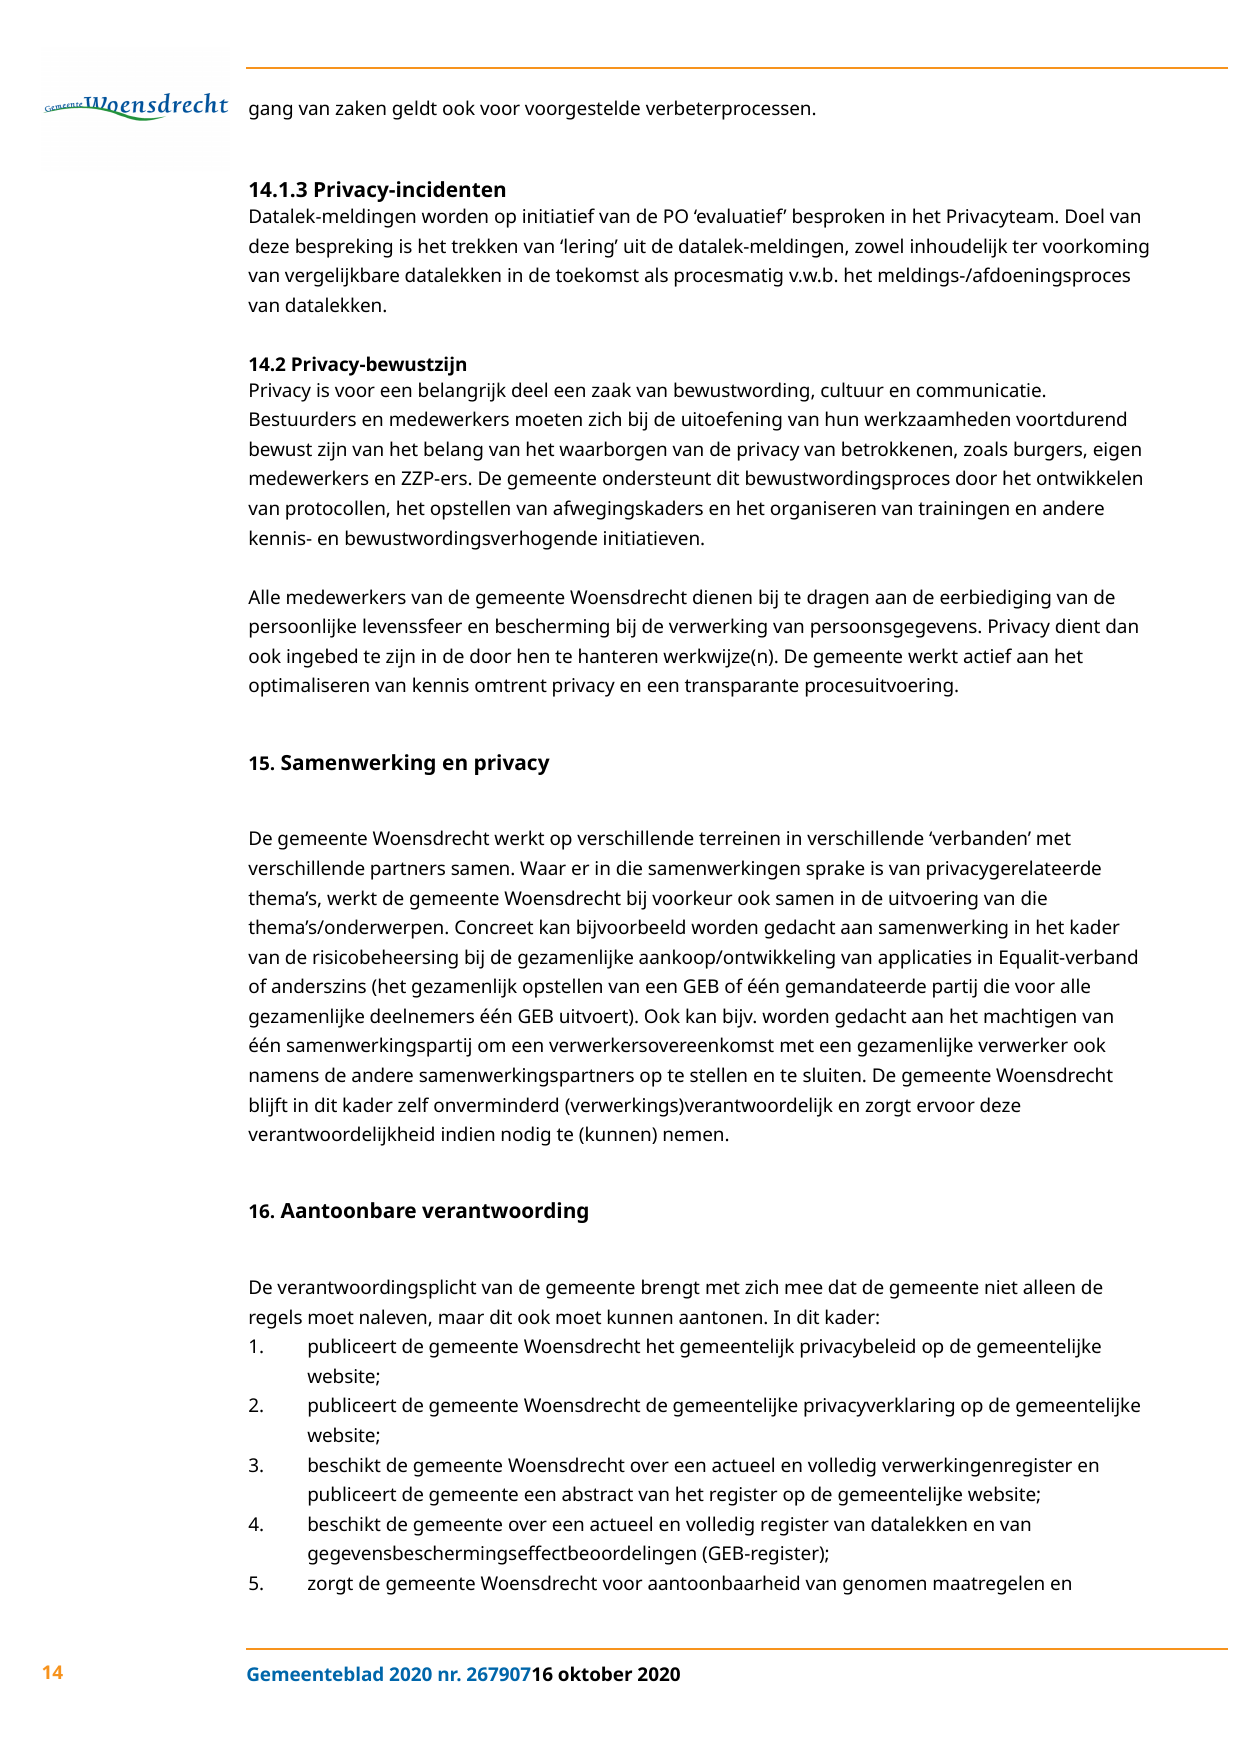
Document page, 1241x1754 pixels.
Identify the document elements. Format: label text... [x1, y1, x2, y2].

text gang van zaken geldt ook voor voorgestelde verbeterprocessen. [248, 95, 1152, 121]
text 14.1.3 Privacy-incidenten [248, 175, 1152, 203]
text 15. Samenwerking en privacy [248, 748, 1152, 776]
picture [41, 47, 231, 172]
list beschikt de gemeente Woensdrecht over een actueel en volledig verwerkingenregister en publiceert de gemeente een abstract van het register op de gemeentelijke website; [248, 1452, 1152, 1507]
text De gemeente Woensdrecht werkt op verschillende terreinen in verschillende ‘verbanden’ met verschillende partners samen. Waar er in die samenwerkingen sprake is van privacygerelateerde thema’s, werkt de gemeente Woensdrecht bij voorkeur ook samen in de uitvoering van die thema’s/onderwerpen. Concreet kan bijvoorbeeld worden gedacht aan samenwerking in het kader van de risicobeheersing bij de gezamenlijke aankoop/ontwikkeling van applicaties in Equalit-verband of anderszins (het gezamenlijk opstellen van een GEB of één gemandateerde partij die voor alle gezamenlijke deelnemers één GEB uitvoert). Ook kan bijv. worden gedacht aan het machtigen van één samenwerkingspartij om een verwerkersovereenkomst met een gezamenlijke verwerker ook namens de andere samenwerkingspartners op te stellen en te sluiten. De gemeente Woensdrecht blijft in dit kader zelf onverminderd (verwerkings)verantwoordelijk en zorgt ervoor deze verantwoordelijkheid indien nodig te (kunnen) nemen. [248, 826, 1152, 1147]
text 14.2 Privacy-bewustzijn [248, 351, 1152, 377]
list beschikt de gemeente over een actueel en volledig register van datalekken en van gegevensbeschermingseffectbeoordelingen (GEB-register); [248, 1511, 1152, 1566]
list publiceert de gemeente Woensdrecht de gemeentelijke privacyverklaring op de gemeentelijke website; [248, 1393, 1152, 1448]
text Privacy is voor een belangrijk deel een zaak van bewustwording, cultuur en communicatie. Bestuurders en medewerkers moeten zich bij de uitoefening van hun werkzaamheden voortdurend bewust zijn van het belang van het waarborgen van de privacy van betrokkenen, zoals burgers, eigen medewerkers en ZZP-ers. De gemeente ondersteunt dit bewustwordingsproces door het ontwikkelen van protocollen, het opstellen van afwegingskaders en het organiseren van trainingen en andere kennis- en bewustwordingsverhogende initiatieven. [248, 377, 1152, 551]
list zorgt de gemeente Woensdrecht voor aantoonbaarheid van genomen maatregelen en [248, 1570, 1152, 1596]
list publiceert de gemeente Woensdrecht het gemeentelijk privacybeleid op de gemeentelijke website; [248, 1333, 1152, 1389]
text De verantwoordingsplicht van de gemeente brengt met zich mee dat de gemeente niet alleen de regels moet naleven, maar dit ook moet kunnen aantonen. In dit kader: [248, 1274, 1152, 1330]
text Datalek-meldingen worden op initiatief van de PO ‘evaluatief’ besproken in het Privacyteam. Doel van deze bespreking is het trekken van ‘lering’ uit de datalek-meldingen, zowel inhoudelijk ter voorkoming van vergelijkbare datalekken in de toekomst als procesmatig v.w.b. het meldings-/afdoeningsproces van datalekken. [248, 203, 1152, 318]
text Alle medewerkers van de gemeente Woensdrecht dienen bij te dragen aan de eerbiediging van de persoonlijke levenssfeer en bescherming bij de verwerking van persoonsgegevens. Privacy dient dan ook ingebed te zijn in de door hen te hanteren werkwijze(n). De gemeente werkt actief aan het optimaliseren van kennis omtrent privacy en een transparante procesuitvoering. [248, 584, 1152, 698]
text 16. Aantoonbare verantwoording [248, 1197, 1152, 1225]
